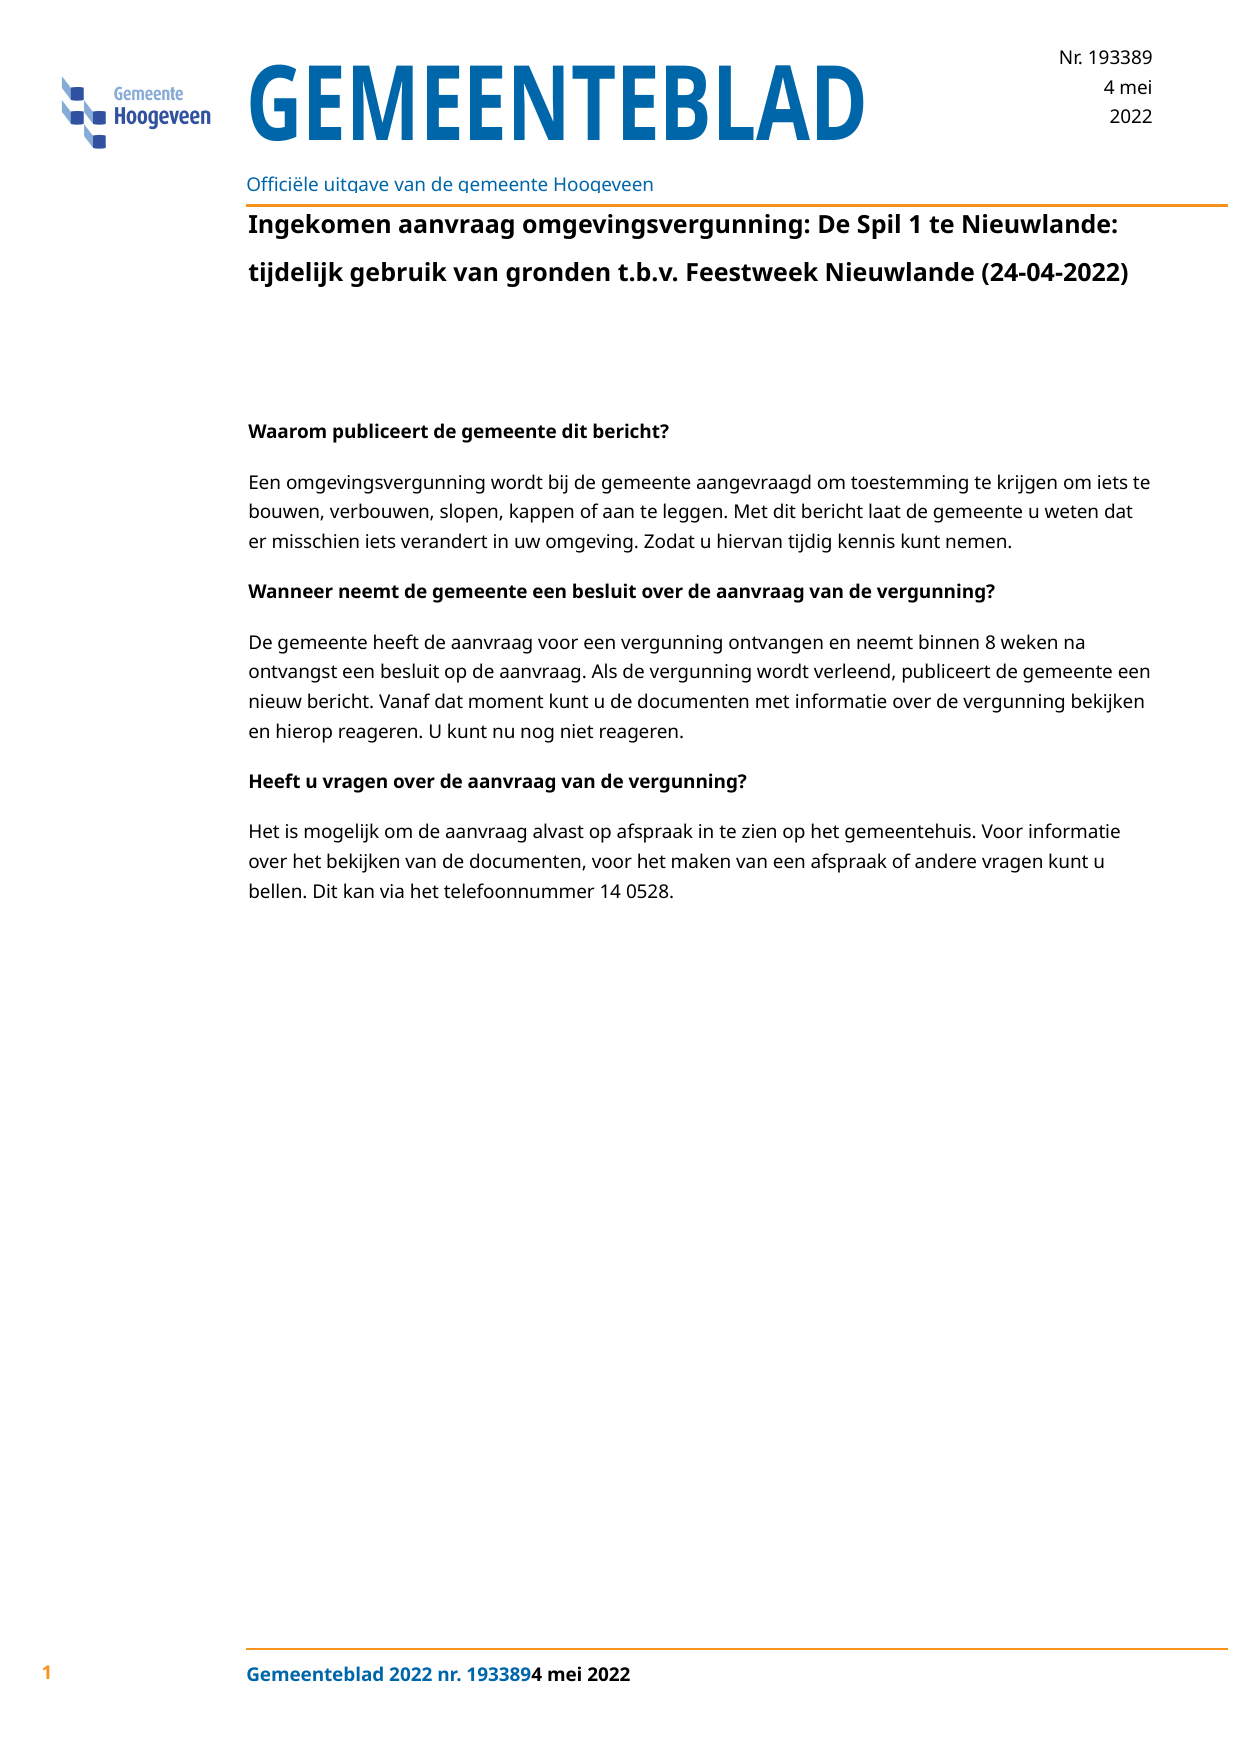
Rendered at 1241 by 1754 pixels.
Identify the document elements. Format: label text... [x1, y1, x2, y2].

text Een omgevingsvergunning wordt bij de gemeente aangevraagd om toestemming te krijgen om iets te bouwen, verbouwen, slopen, kappen of aan te leggen. Met dit bericht laat de gemeente u weten dat er misschien iets verandert in uw omgeving. Zodat u hiervan tijdig kennis kunt nemen. [248, 469, 1152, 554]
text Het is mogelijk om de aanvraag alvast op afspraak in te zien op het gemeentehuis. Voor informatie over het bekijken van de documenten, voor het maken van een afspraak of andere vragen kunt u bellen. Dit kan via het telefoonnummer 14 0528. [248, 819, 1152, 904]
text Ingekomen aanvraag omgevingsvergunning: De Spil 1 te Nieuwlande: tijdelijk gebruik van gronden t.b.v. Feestweek Nieuwlande (24-04-2022) [248, 207, 1152, 288]
text Waarom publiceert de gemeente dit bericht? [248, 419, 1152, 444]
text Wanneer neemt de gemeente een besluit over de aanvraag van de vergunning? [248, 579, 1152, 604]
picture [41, 47, 231, 172]
text Heeft u vragen over de aanvraag van de vergunning? [248, 768, 1152, 794]
text De gemeente heeft de aanvraag voor een vergunning ontvangen en neemt binnen 8 weken na ontvangst een besluit op de aanvraag. Als de vergunning wordt verleend, publiceert de gemeente een nieuw bericht. Vanaf dat moment kunt u de documenten met informatie over de vergunning bekijken en hierop reageren. U kunt nu nog niet reageren. [248, 629, 1152, 744]
